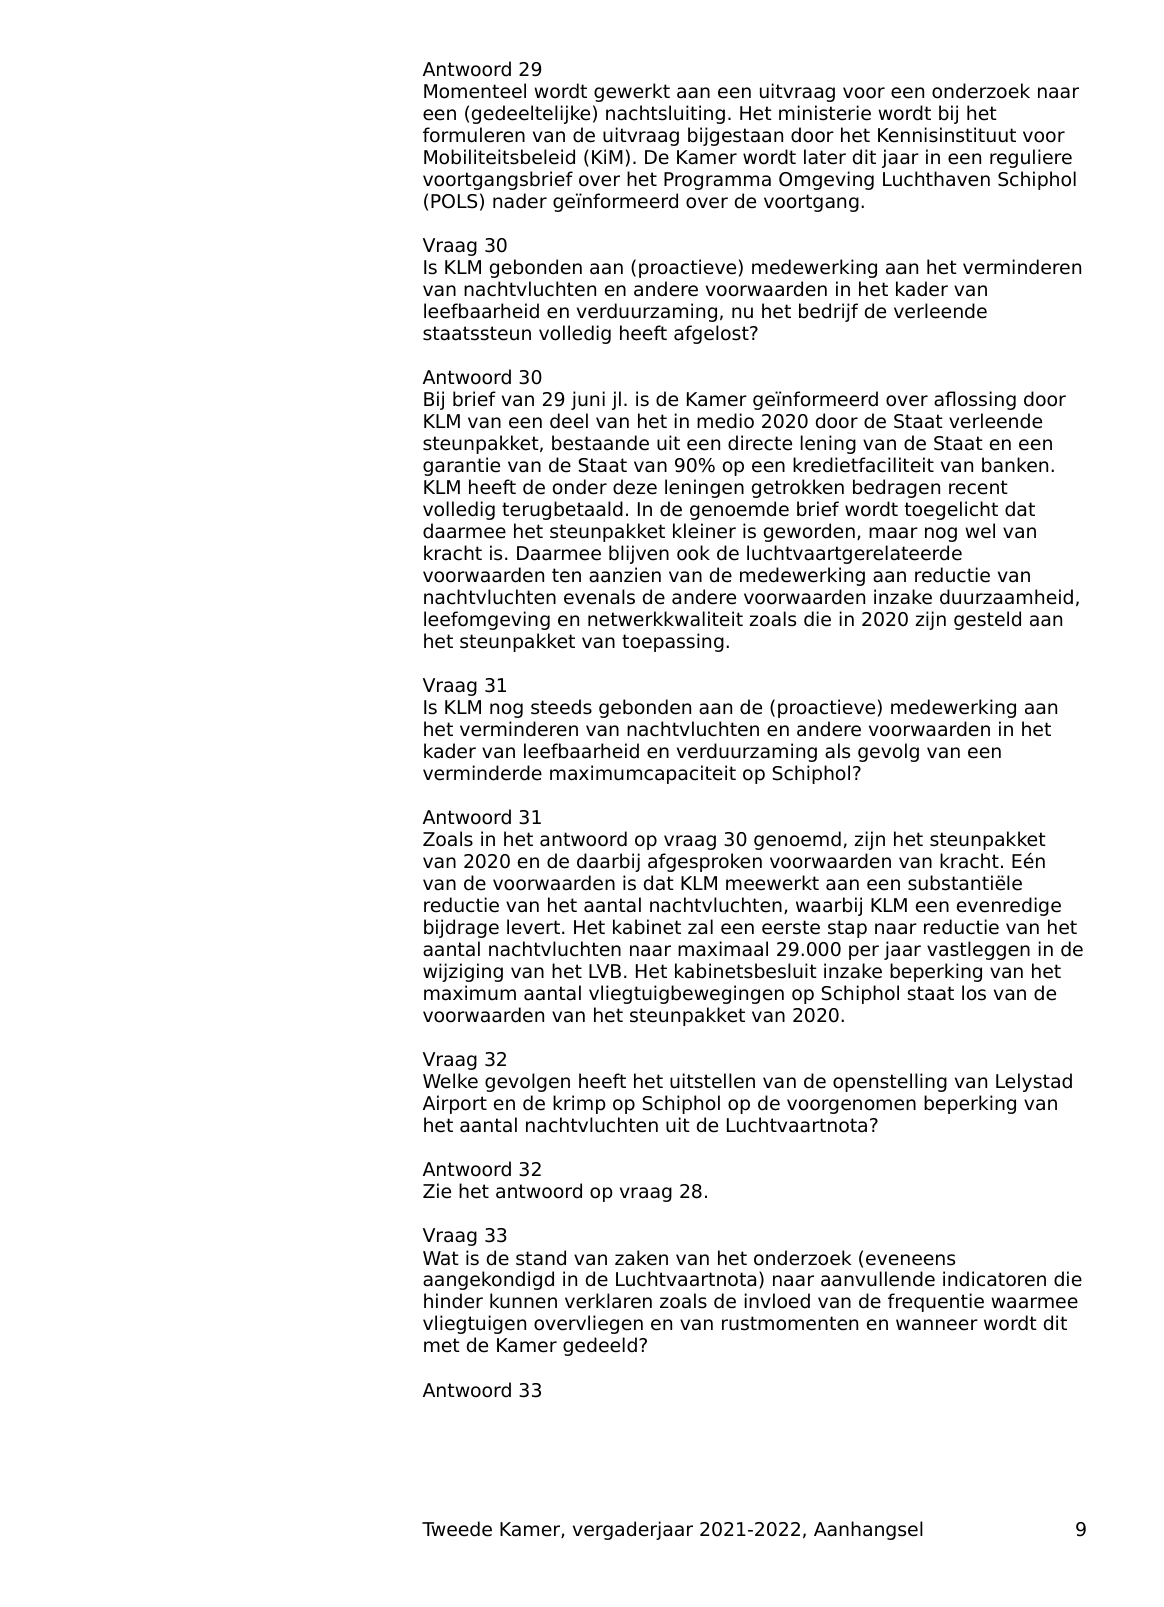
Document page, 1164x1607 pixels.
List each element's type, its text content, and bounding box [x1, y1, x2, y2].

text Zoals in het antwoord op vraag 30 genoemd, zijn het steunpakket van 2020 en de daarbij afgesproken voorwaarden van kracht. Eén van de voorwaarden is dat KLM meewerkt aan een substantiële reductie van het aantal nachtvluchten, waarbij KLM een evenredige bijdrage levert. Het kabinet zal een eerste stap naar reductie van het aantal nachtvluchten naar maximaal 29.000 per jaar vastleggen in de wijziging van het LVB. Het kabinetsbesluit inzake beperking van het maximum aantal vliegtuigbewegingen op Schiphol staat los van de voorwaarden van het steunpakket van 2020. [422, 829, 1087, 1027]
text Antwoord 32 [422, 1159, 1087, 1181]
text Antwoord 33 [422, 1379, 1087, 1401]
text Vraag 31 [422, 675, 1087, 697]
text Antwoord 29 [422, 59, 1087, 81]
text Is KLM nog steeds gebonden aan de (proactieve) medewerking aan het verminderen van nachtvluchten en andere voorwaarden in het kader van leefbaarheid en verduurzaming als gevolg van een verminderde maximumcapaciteit op Schiphol? [422, 697, 1087, 785]
text Welke gevolgen heeft het uitstellen van de openstelling van Lelystad Airport en de krimp op Schiphol op de voorgenomen beperking van het aantal nachtvluchten uit de Luchtvaartnota? [422, 1071, 1087, 1137]
text Antwoord 30 [422, 367, 1087, 389]
text Is KLM gebonden aan (proactieve) medewerking aan het verminderen van nachtvluchten en andere voorwaarden in het kader van leefbaarheid en verduurzaming, nu het bedrijf de verleende staatssteun volledig heeft afgelost? [422, 257, 1087, 345]
text Momenteel wordt gewerkt aan een uitvraag voor een onderzoek naar een (gedeeltelijke) nachtsluiting. Het ministerie wordt bij het formuleren van de uitvraag bijgestaan door het Kennisinstituut voor Mobiliteitsbeleid (KiM). De Kamer wordt later dit jaar in een reguliere voortgangsbrief over het Programma Omgeving Luchthaven Schiphol (POLS) nader geïnformeerd over de voortgang. [422, 81, 1087, 213]
text Vraag 30 [422, 235, 1087, 257]
text Vraag 32 [422, 1049, 1087, 1071]
text Zie het antwoord op vraag 28. [422, 1181, 1087, 1203]
text Wat is de stand van zaken van het onderzoek (eveneens aangekondigd in de Luchtvaartnota) naar aanvullende indicatoren die hinder kunnen verklaren zoals de invloed van de frequentie waarmee vliegtuigen overvliegen en van rustmomenten en wanneer wordt dit met de Kamer gedeeld? [422, 1247, 1087, 1357]
text Antwoord 31 [422, 807, 1087, 829]
text Bij brief van 29 juni jl. is de Kamer geïnformeerd over aflossing door KLM van een deel van het in medio 2020 door de Staat verleende steunpakket, bestaande uit een directe lening van de Staat en een garantie van de Staat van 90% op een kredietfaciliteit van banken. KLM heeft de onder deze leningen getrokken bedragen recent volledig terugbetaald. In de genoemde brief wordt toegelicht dat daarmee het steunpakket kleiner is geworden, maar nog wel van kracht is. Daarmee blijven ook de luchtvaartgerelateerde voorwaarden ten aanzien van de medewerking aan reductie van nachtvluchten evenals de andere voorwaarden inzake duurzaamheid, leefomgeving en netwerkkwaliteit zoals die in 2020 zijn gesteld aan het steunpakket van toepassing. [422, 389, 1087, 653]
text Vraag 33 [422, 1225, 1087, 1247]
